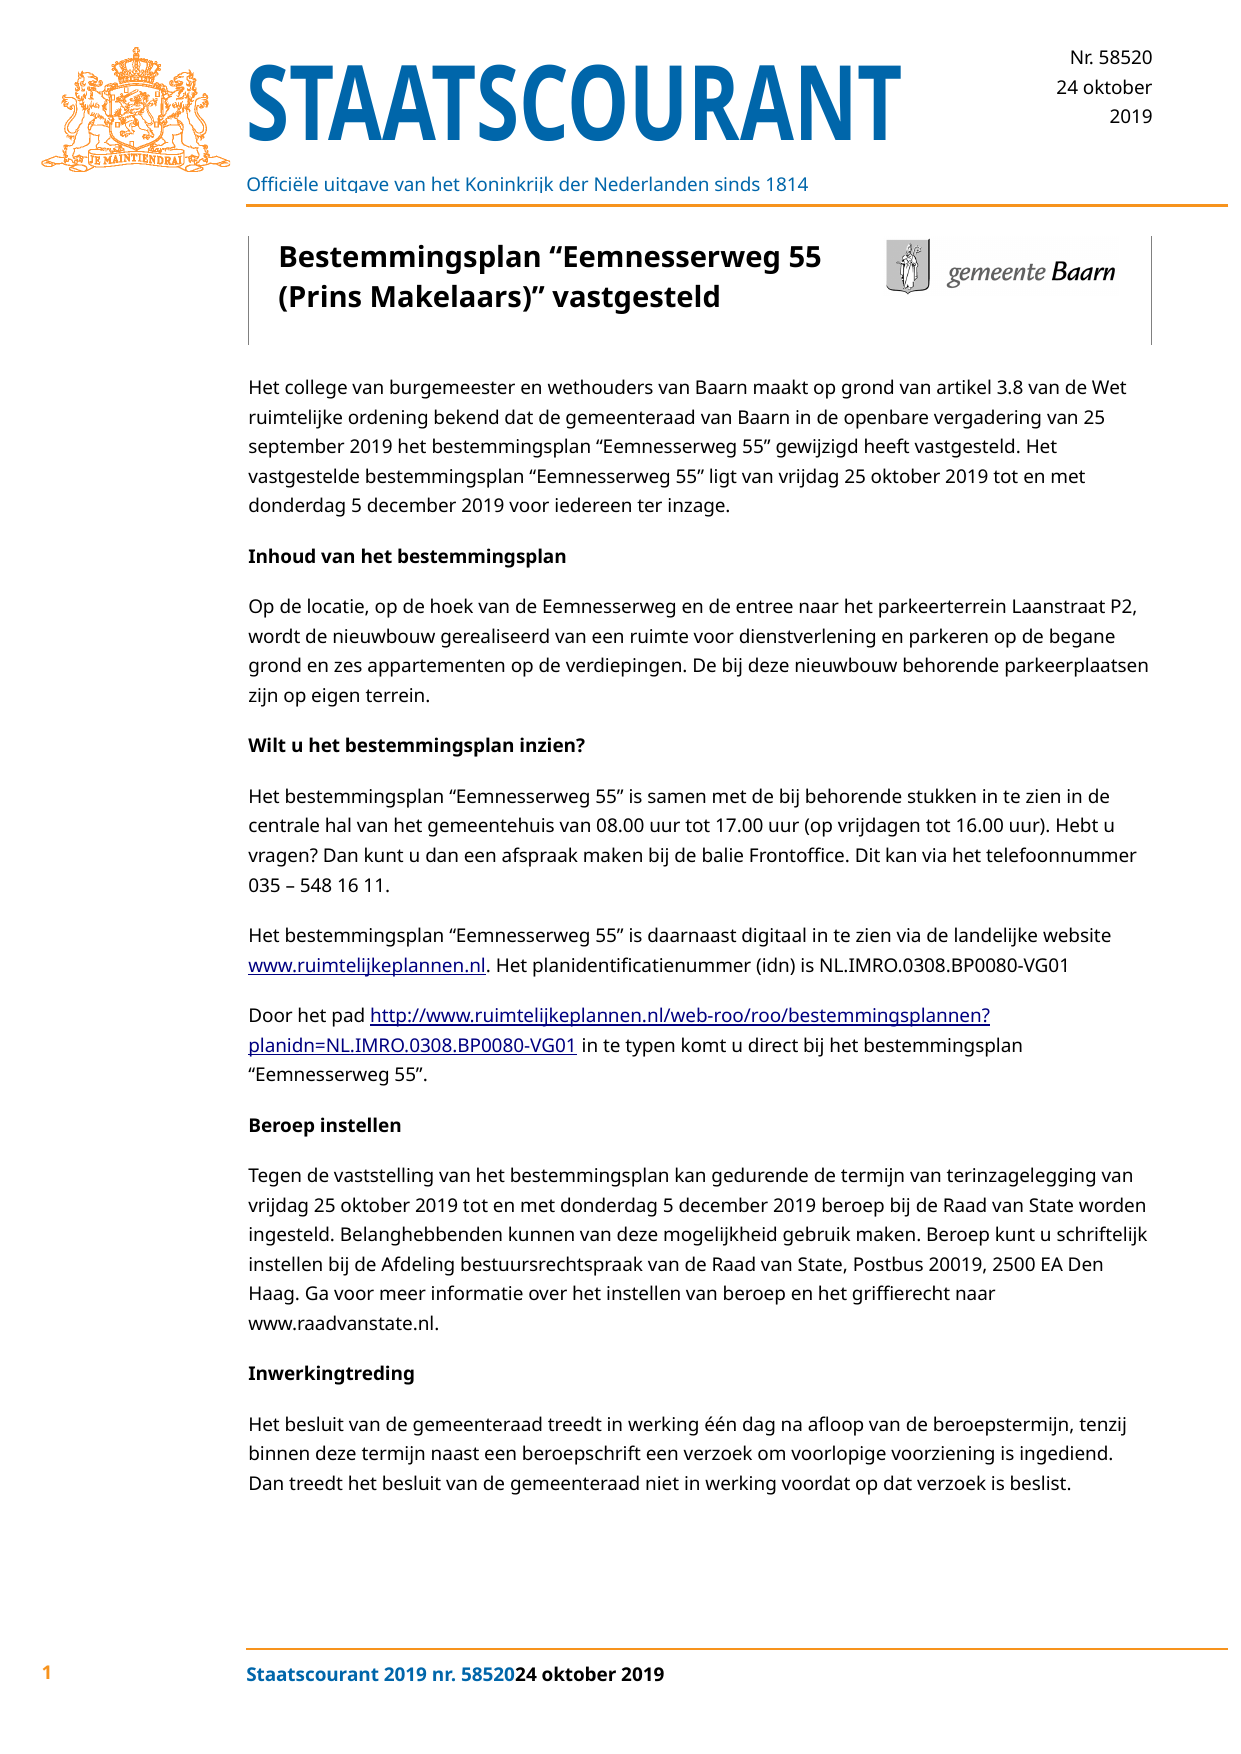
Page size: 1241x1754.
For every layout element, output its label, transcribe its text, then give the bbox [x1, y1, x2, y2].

text Het college van burgemeester en wethouders van Baarn maakt op grond van artikel 3.8 van de Wet ruimtelijke ordening bekend dat de gemeenteraad van Baarn in de openbare vergadering van 25 september 2019 het bestemmingsplan “Eemnesserweg 55” gewijzigd heeft vastgesteld. Het vastgestelde bestemmingsplan “Eemnesserweg 55” ligt van vrijdag 25 oktober 2019 tot en met donderdag 5 december 2019 voor iedereen ter inzage. [248, 374, 1152, 518]
picture [41, 47, 231, 172]
text Door het pad http://www.ruimtelijkeplannen.nl/web-roo/roo/bestemmingsplannen?planidn=NL.IMRO.0308.BP0080-VG01 in te typen komt u direct bij het bestemmingsplan “Eemnesserweg 55”. [248, 1002, 1152, 1087]
table_header [850, 236, 1151, 345]
text Het bestemmingsplan “Eemnesserweg 55” is samen met de bij behorende stukken in te zien in de centrale hal van het gemeentehuis van 08.00 uur tot 17.00 uur (op vrijdagen tot 16.00 uur). Hebt u vragen? Dan kunt u dan een afspraak maken bij de balie Frontoffice. Dit kan via het telefoonnummer 035 – 548 16 11. [248, 783, 1152, 897]
text Beroep instellen [248, 1112, 1152, 1137]
picture [882, 236, 1119, 296]
table_header Bestemmingsplan “Eemnesserweg 55 (Prins Makelaars)” vastgesteld [249, 236, 850, 345]
text Op de locatie, op de hoek van de Eemnesserweg en de entree naar het parkeerterrein Laanstraat P2, wordt de nieuwbouw gerealiseerd van een ruimte voor dienstverlening en parkeren op de begane grond en zes appartementen op de verdiepingen. De bij deze nieuwbouw behorende parkeerplaatsen zijn op eigen terrein. [248, 593, 1152, 708]
text Inwerkingtreding [248, 1361, 1152, 1386]
text Inhoud van het bestemmingsplan [248, 543, 1152, 569]
text Het bestemmingsplan “Eemnesserweg 55” is daarnaast digitaal in te zien via de landelijke website www.ruimtelijkeplannen.nl. Het planidentificatienummer (idn) is NL.IMRO.0308.BP0080-VG01 [248, 922, 1152, 977]
text Het besluit van de gemeenteraad treedt in werking één dag na afloop van de beroepstermijn, tenzij binnen deze termijn naast een beroepschrift een verzoek om voorlopige voorziening is ingediend. Dan treedt het besluit van de gemeenteraad niet in werking voordat op dat verzoek is beslist. [248, 1411, 1152, 1496]
text Tegen de vaststelling van het bestemmingsplan kan gedurende de termijn van terinzagelegging van vrijdag 25 oktober 2019 tot en met donderdag 5 december 2019 beroep bij de Raad van State worden ingesteld. Belanghebbenden kunnen van deze mogelijkheid gebruik maken. Beroep kunt u schriftelijk instellen bij de Afdeling bestuursrechtspraak van de Raad van State, Postbus 20019, 2500 EA Den Haag. Ga voor meer informatie over het instellen van beroep en het griffierecht naar www.raadvanstate.nl. [248, 1162, 1152, 1336]
text Wilt u het bestemmingsplan inzien? [248, 733, 1152, 758]
